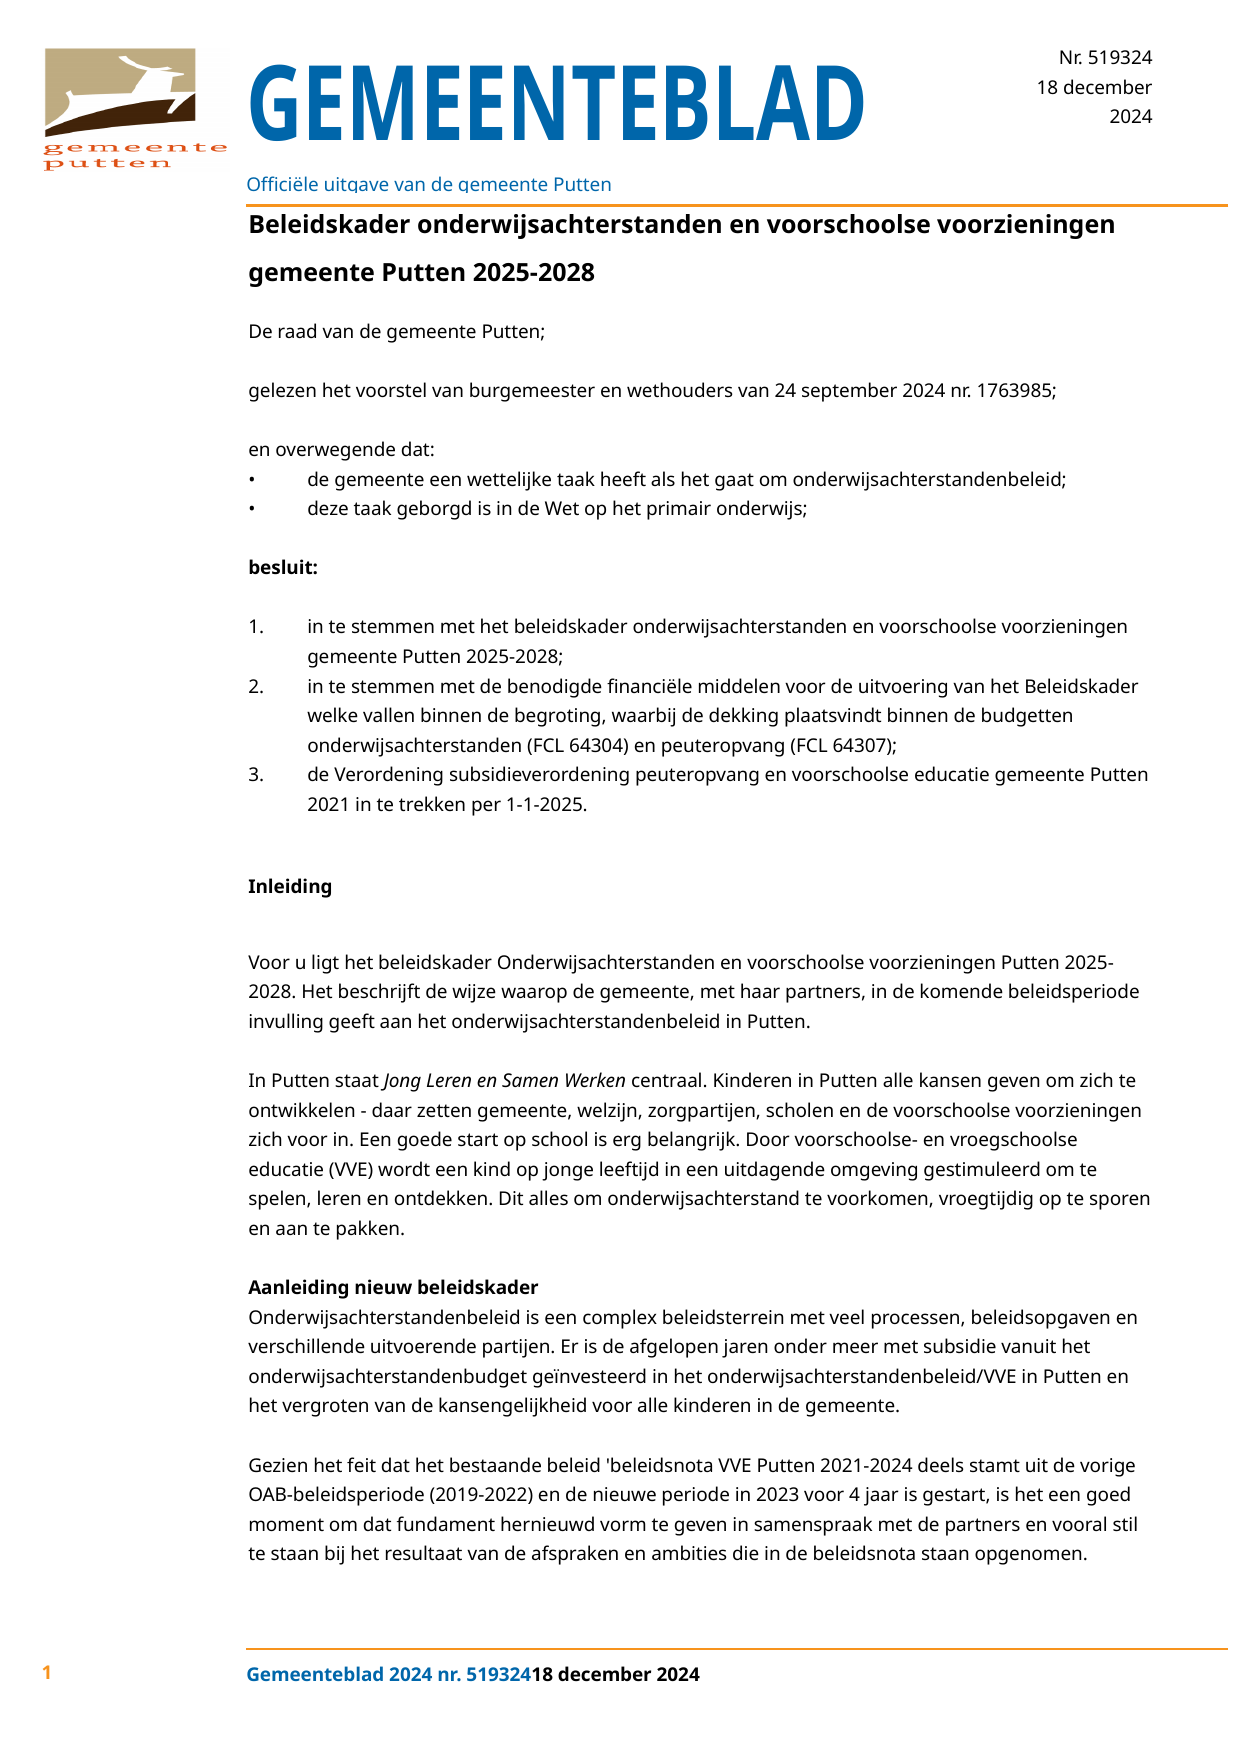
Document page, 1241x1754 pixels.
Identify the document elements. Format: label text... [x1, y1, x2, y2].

list in te stemmen met de benodigde financiële middelen voor de uitvoering van het Beleidskader welke vallen binnen de begroting, waarbij de dekking plaatsvindt binnen de budgetten onderwijsachterstanden (FCL 64304) en peuteropvang (FCL 64307); [248, 673, 1152, 758]
list deze taak geborgd is in de Wet op het primair onderwijs; [248, 495, 1152, 521]
picture [41, 47, 231, 172]
text Voor u ligt het beleidskader Onderwijsachterstanden en voorschoolse voorzieningen Putten 2025-2028. Het beschrijft de wijze waarop de gemeente, met haar partners, in de komende beleidsperiode invulling geeft aan het onderwijsachterstandenbeleid in Putten. [248, 949, 1152, 1034]
text besluit: [248, 554, 1152, 580]
text Aanleiding nieuw beleidskader [248, 1274, 1152, 1300]
text Inleiding [248, 871, 1152, 900]
list de Verordening subsidieverordening peuteropvang en voorschoolse educatie gemeente Putten 2021 in te trekken per 1-1-2025. [248, 762, 1152, 817]
list de gemeente een wettelijke taak heeft als het gaat om onderwijsachterstandenbeleid; [248, 466, 1152, 492]
text De raad van de gemeente Putten; [248, 318, 1152, 344]
list in te stemmen met het beleidskader onderwijsachterstanden en voorschoolse voorzieningen gemeente Putten 2025-2028; [248, 614, 1152, 669]
text Beleidskader onderwijsachterstanden en voorschoolse voorzieningen gemeente Putten 2025-2028 [248, 207, 1152, 288]
text en overwegende dat: [248, 436, 1152, 462]
text In Putten staat Jong Leren en Samen Werken centraal. Kinderen in Putten alle kansen geven om zich te ontwikkelen - daar zetten gemeente, welzijn, zorgpartijen, scholen en de voorschoolse voorzieningen zich voor in. Een goede start op school is erg belangrijk. Door voorschoolse- en vroegschoolse educatie (VVE) wordt een kind op jonge leeftijd in een uitdagende omgeving gestimuleerd om te spelen, leren en ontdekken. Dit alles om onderwijsachterstand te voorkomen, vroegtijdig op te sporen en aan te pakken. [248, 1067, 1152, 1241]
text gelezen het voorstel van burgemeester en wethouders van 24 september 2024 nr. 1763985; [248, 377, 1152, 403]
text Onderwijsachterstandenbeleid is een complex beleidsterrein met veel processen, beleidsopgaven en verschillende uitvoerende partijen. Er is de afgelopen jaren onder meer met subsidie vanuit het onderwijsachterstandenbudget geïnvesteerd in het onderwijsachterstandenbeleid/VVE in Putten en het vergroten van de kansengelijkheid voor alle kinderen in de gemeente. [248, 1304, 1152, 1418]
text Gezien het feit dat het bestaande beleid 'beleidsnota VVE Putten 2021-2024 deels stamt uit de vorige OAB-beleidsperiode (2019-2022) en de nieuwe periode in 2023 voor 4 jaar is gestart, is het een goed moment om dat fundament hernieuwd vorm te geven in samenspraak met de partners en vooral stil te staan bij het resultaat van de afspraken en ambities die in de beleidsnota staan opgenomen. [248, 1452, 1152, 1566]
